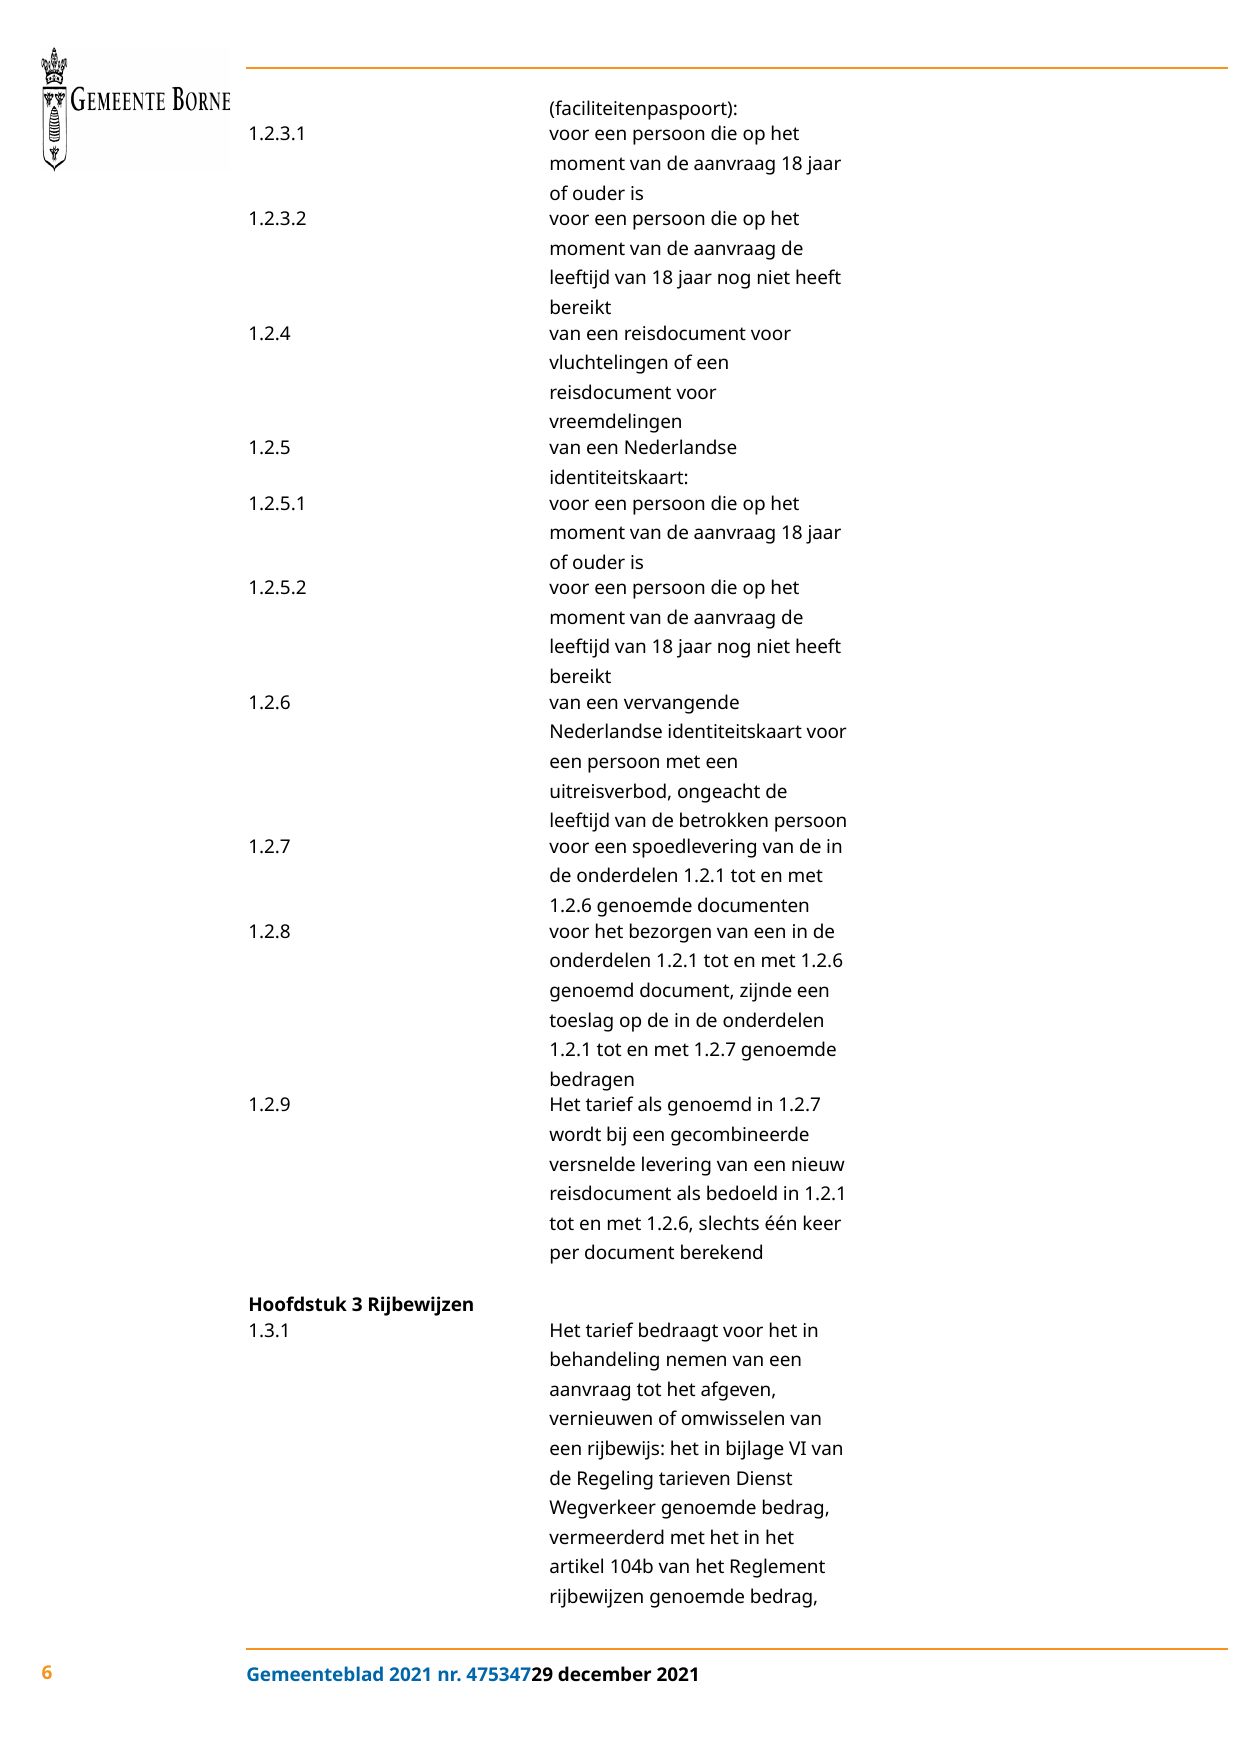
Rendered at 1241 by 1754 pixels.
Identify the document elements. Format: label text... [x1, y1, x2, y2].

table_cell 1.2.6 [248, 689, 549, 833]
table_cell [850, 434, 1152, 490]
table_cell voor een spoedlevering van de in de onderdelen 1.2.1 tot en met 1.2.6 genoemde documenten [549, 833, 850, 918]
table_cell [850, 918, 1152, 1092]
table_cell 1.2.3.2 [248, 205, 549, 320]
table_cell [248, 95, 549, 121]
table_cell [850, 833, 1152, 918]
table_cell 1.2.5.2 [248, 575, 549, 689]
table_cell Het tarief bedraagt voor het in behandeling nemen van een aanvraag tot het afgeven, vernieuwen of omwisselen van een rijbewijs: het in bijlage VI van de Regeling tarieven Dienst Wegverkeer genoemde bedrag, vermeerderd met het in het artikel 104b van het Reglement rijbewijzen genoemde bedrag, [549, 1317, 850, 1609]
table_cell 1.2.8 [248, 918, 549, 1092]
table_cell van een Nederlandse identiteitskaart: [549, 434, 850, 490]
table_cell [850, 1092, 1152, 1265]
table_cell [850, 575, 1152, 689]
table_cell [850, 689, 1152, 833]
table_cell [850, 121, 1152, 205]
table_cell voor een persoon die op het moment van de aanvraag 18 jaar of ouder is [549, 490, 850, 574]
table_cell 1.2.7 [248, 833, 549, 918]
table_cell van een reisdocument voor vluchtelingen of een reisdocument voor vreemdelingen [549, 320, 850, 434]
table_cell 1.2.5 [248, 434, 549, 490]
table_cell voor het bezorgen van een in de onderdelen 1.2.1 tot en met 1.2.6 genoemd document, zijnde een toeslag op de in de onderdelen 1.2.1 tot en met 1.2.7 genoemde bedragen [549, 918, 850, 1092]
table_cell [850, 205, 1152, 320]
table_cell 1.2.4 [248, 320, 549, 434]
table_cell [850, 1265, 1152, 1291]
table_cell 1.2.9 [248, 1092, 549, 1265]
table_cell voor een persoon die op het moment van de aanvraag de leeftijd van 18 jaar nog niet heeft bereikt [549, 205, 850, 320]
table_cell (faciliteitenpaspoort): [549, 95, 850, 121]
table_cell voor een persoon die op het moment van de aanvraag 18 jaar of ouder is [549, 121, 850, 205]
table_cell [850, 1317, 1152, 1609]
table_cell Het tarief als genoemd in 1.2.7 wordt bij een gecombineerde versnelde levering van een nieuw reisdocument als bedoeld in 1.2.1 tot en met 1.2.6, slechts één keer per document berekend [549, 1092, 850, 1265]
table_cell [549, 1265, 850, 1291]
picture [41, 47, 231, 172]
table_cell [850, 490, 1152, 574]
table_cell Hoofdstuk 3 Rijbewijzen [248, 1291, 850, 1317]
table_cell voor een persoon die op het moment van de aanvraag de leeftijd van 18 jaar nog niet heeft bereikt [549, 575, 850, 689]
table_cell [850, 95, 1152, 121]
table_cell [850, 1291, 1152, 1317]
table_cell van een vervangende Nederlandse identiteitskaart voor een persoon met een uitreisverbod, ongeacht de leeftijd van de betrokken persoon [549, 689, 850, 833]
table_cell [248, 1265, 549, 1291]
table_cell [850, 320, 1152, 434]
table_cell 1.2.5.1 [248, 490, 549, 574]
table_cell 1.3.1 [248, 1317, 549, 1609]
table_cell 1.2.3.1 [248, 121, 549, 205]
